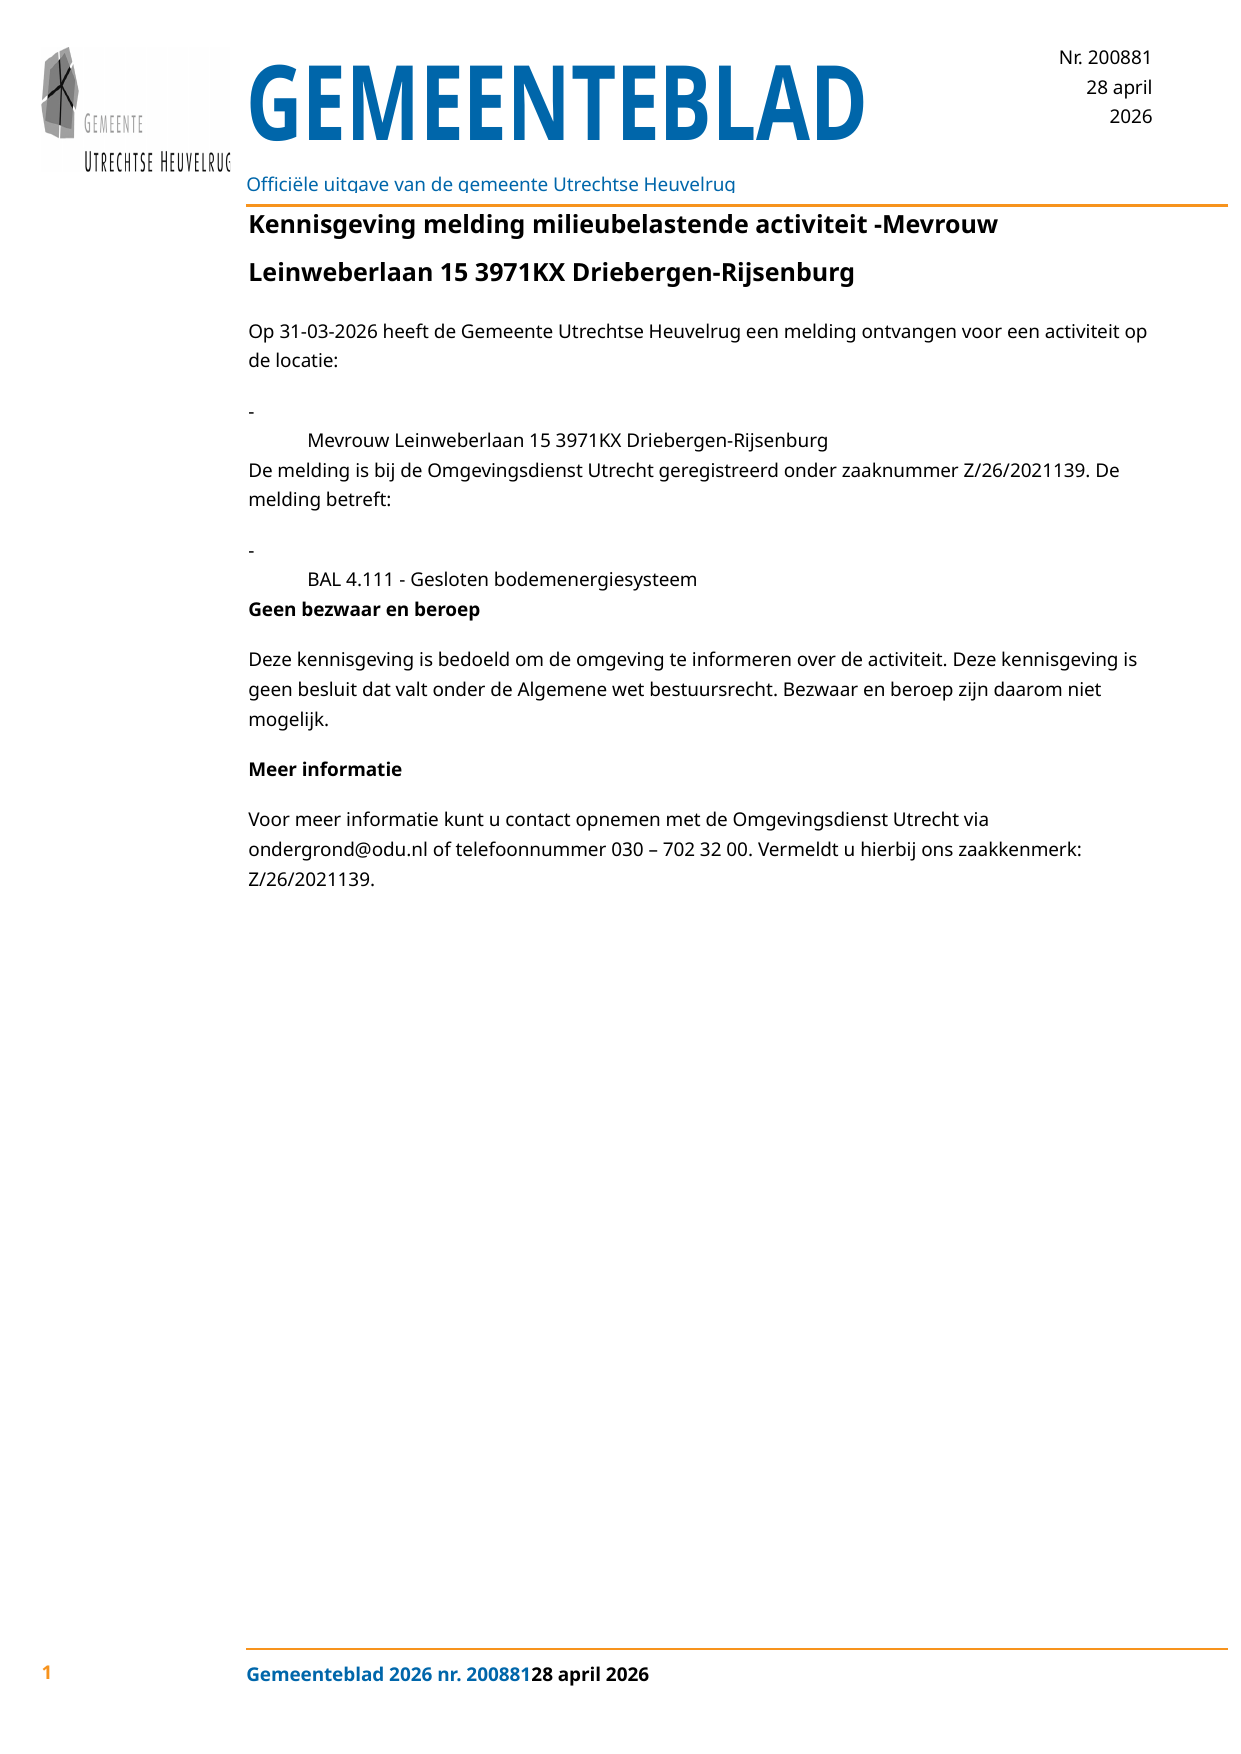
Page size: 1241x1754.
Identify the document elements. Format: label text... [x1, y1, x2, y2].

picture [41, 47, 231, 172]
text Meer informatie [248, 756, 1152, 782]
text Kennisgeving melding milieubelastende activiteit -Mevrouw Leinweberlaan 15 3971KX Driebergen-Rijsenburg [248, 207, 1152, 288]
text Op 31-03-2026 heeft de Gemeente Utrechtse Heuvelrug een melding ontvangen voor een activiteit op de locatie: [248, 318, 1152, 373]
text Voor meer informatie kunt u contact opnemen met de Omgevingsdienst Utrecht via ondergrond@odu.nl of telefoonnummer 030 – 702 32 00. Vermeldt u hierbij ons zaakkenmerk: Z/26/2021139. [248, 807, 1152, 892]
list BAL 4.111 - Gesloten bodemenergiesysteem [248, 567, 1152, 592]
list Mevrouw Leinweberlaan 15 3971KX Driebergen-Rijsenburg [248, 427, 1152, 453]
text De melding is bij de Omgevingsdienst Utrecht geregistreerd onder zaaknummer Z/26/2021139. De melding betreft: [248, 457, 1152, 512]
text Geen bezwaar en beroep [248, 596, 1152, 622]
text Deze kennisgeving is bedoeld om de omgeving te informeren over de activiteit. Deze kennisgeving is geen besluit dat valt onder de Algemene wet bestuursrecht. Bezwaar en beroep zijn daarom niet mogelijk. [248, 647, 1152, 732]
